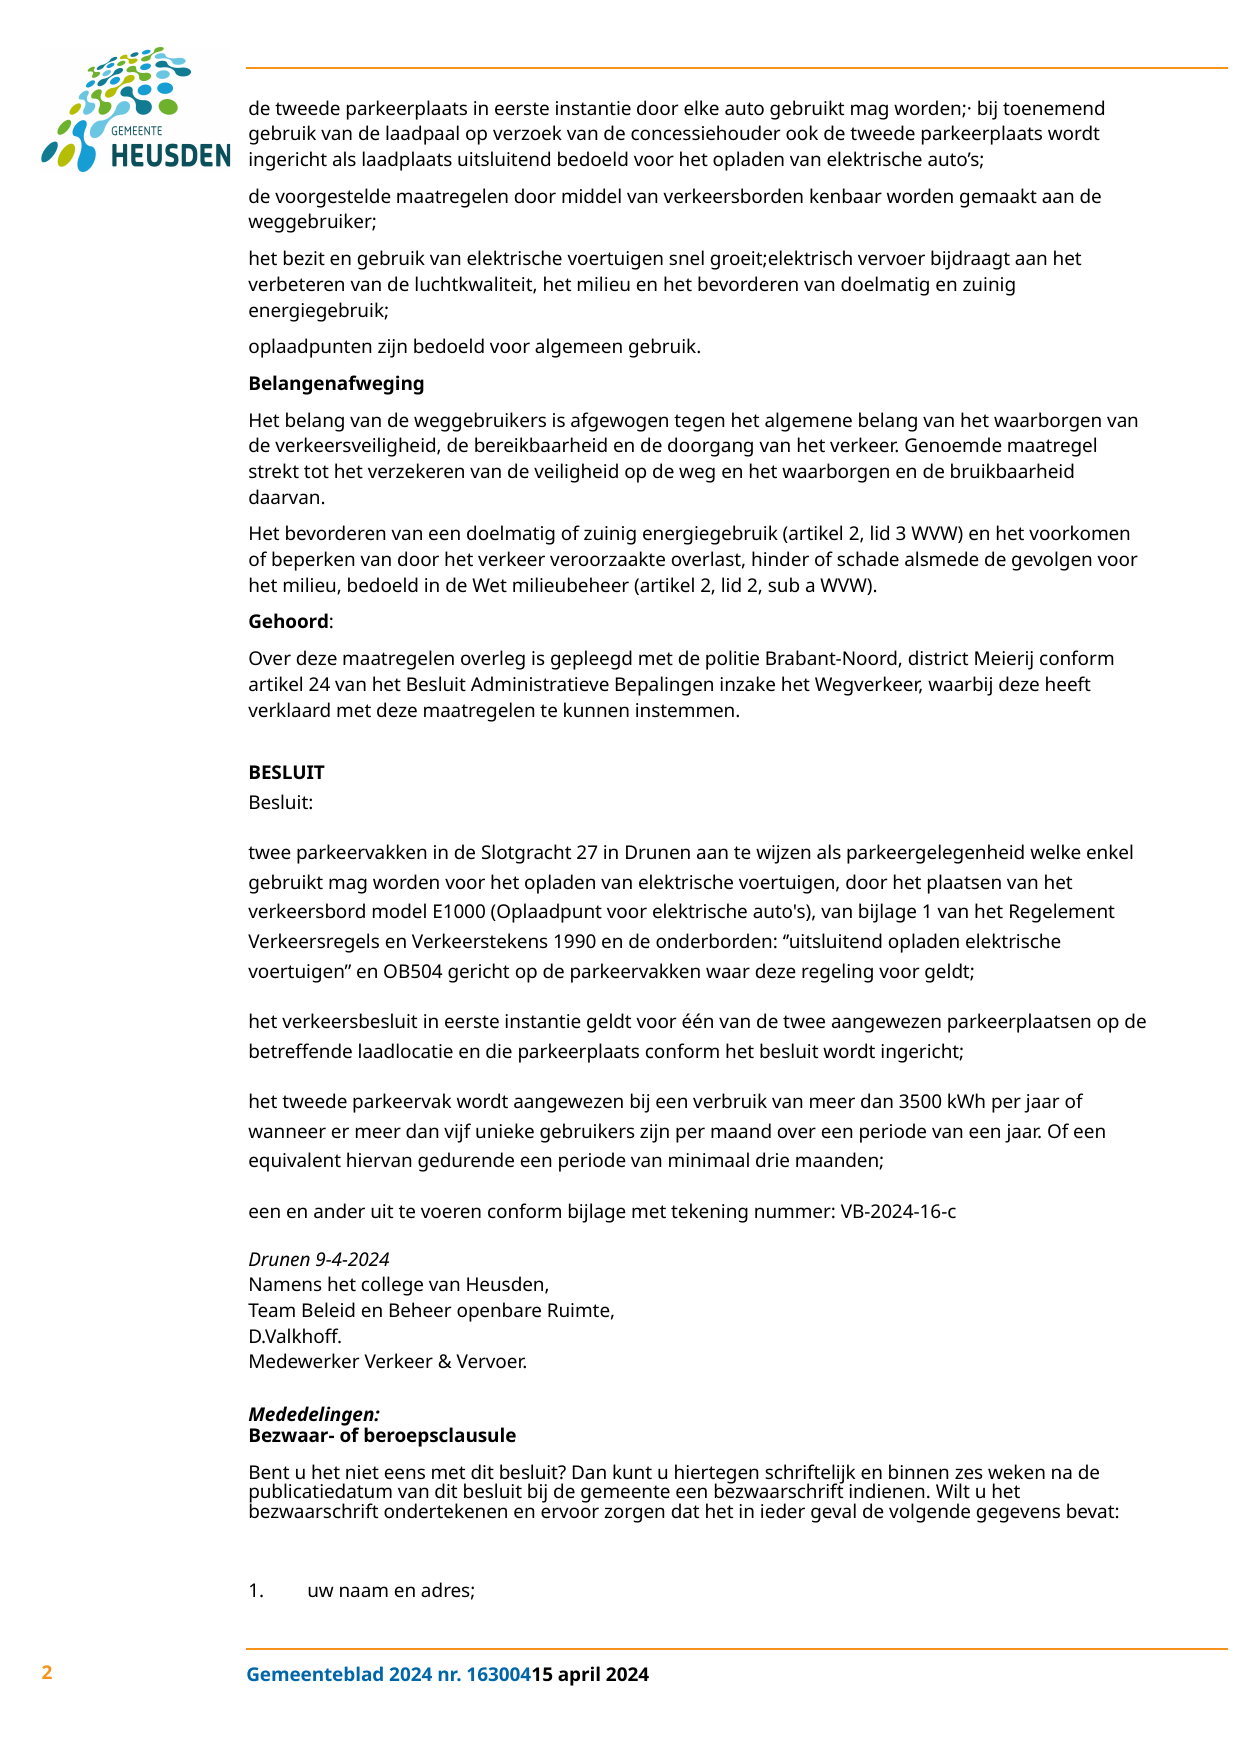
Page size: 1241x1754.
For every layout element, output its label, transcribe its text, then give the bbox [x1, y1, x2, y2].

text D.Valkhoff. [248, 1323, 1152, 1349]
text Bezwaar- of beroepsclausule [248, 1427, 1152, 1447]
text het bezit en gebruik van elektrische voertuigen snel groeit;elektrisch vervoer bijdraagt aan het verbeteren van de luchtkwaliteit, het milieu en het bevorderen van doelmatig en zuinig energiegebruik; [248, 245, 1152, 322]
text Mededelingen: [248, 1402, 1152, 1427]
text oplaadpunten zijn bedoeld voor algemeen gebruik. [248, 333, 1152, 359]
text het verkeersbesluit in eerste instantie geldt voor één van de twee aangewezen parkeerplaatsen op de betreffende laadlocatie en die parkeerplaats conform het besluit wordt ingericht; [248, 1008, 1152, 1064]
text Gehoord: [248, 609, 1152, 634]
text Drunen 9-4-2024 [248, 1246, 1152, 1271]
text Het bevorderen van een doelmatig of zuinig energiegebruik (artikel 2, lid 3 WVW) en het voorkomen of beperken van door het verkeer veroorzaakte overlast, hinder of schade alsmede de gevolgen voor het milieu, bedoeld in de Wet milieubeheer (artikel 2, lid 2, sub a WVW). [248, 521, 1152, 598]
text de voorgestelde maatregelen door middel van verkeersborden kenbaar worden gemaakt aan de weggebruiker; [248, 183, 1152, 234]
text BESLUIT [248, 759, 1152, 785]
text Bent u het niet eens met dit besluit? Dan kunt u hiertegen schriftelijk en binnen zes weken na de publicatiedatum van dit besluit bij de gemeente een bezwaarschrift indienen. Wilt u het bezwaarschrift ondertekenen en ervoor zorgen dat het in ieder geval de volgende gegevens bevat: [248, 1464, 1152, 1522]
list uw naam en adres; [248, 1577, 1152, 1602]
text Besluit: [248, 789, 1152, 815]
text Belangenafweging [248, 370, 1152, 396]
picture [41, 47, 231, 172]
text de tweede parkeerplaats in eerste instantie door elke auto gebruikt mag worden;· bij toenemend gebruik van de laadpaal op verzoek van de concessiehouder ook de tweede parkeerplaats wordt ingericht als laadplaats uitsluitend bedoeld voor het opladen van elektrische auto’s; [248, 95, 1152, 172]
text Namens het college van Heusden, [248, 1271, 1152, 1297]
text Over deze maatregelen overleg is gepleegd met de politie Brabant-Noord, district Meierij conform artikel 24 van het Besluit Administratieve Bepalingen inzake het Wegverkeer, waarbij deze heeft verklaard met deze maatregelen te kunnen instemmen. [248, 645, 1152, 723]
text het tweede parkeervak wordt aangewezen bij een verbruik van meer dan 3500 kWh per jaar of wanneer er meer dan vijf unieke gebruikers zijn per maand over een periode van een jaar. Of een equivalent hiervan gedurende een periode van minimaal drie maanden; [248, 1088, 1152, 1173]
text Het belang van de weggebruikers is afgewogen tegen het algemene belang van het waarborgen van de verkeersveiligheid, de bereikbaarheid en de doorgang van het verkeer. Genoemde maatregel strekt tot het verzekeren van de veiligheid op de weg en het waarborgen en de bruikbaarheid daarvan. [248, 407, 1152, 510]
text twee parkeervakken in de Slotgracht 27 in Drunen aan te wijzen als parkeergelegenheid welke enkel gebruikt mag worden voor het opladen van elektrische voertuigen, door het plaatsen van het verkeersbord model E1000 (Oplaadpunt voor elektrische auto's), van bijlage 1 van het Regelement Verkeersregels en Verkeerstekens 1990 en de onderborden: ‘’uitsluitend opladen elektrische voertuigen’’ en OB504 gericht op de parkeervakken waar deze regeling voor geldt; [248, 839, 1152, 984]
text Medewerker Verkeer & Vervoer. [248, 1349, 1152, 1374]
text Team Beleid en Beheer openbare Ruimte, [248, 1297, 1152, 1323]
text een en ander uit te voeren conform bijlage met tekening nummer: VB-2024-16-c [248, 1198, 1152, 1224]
